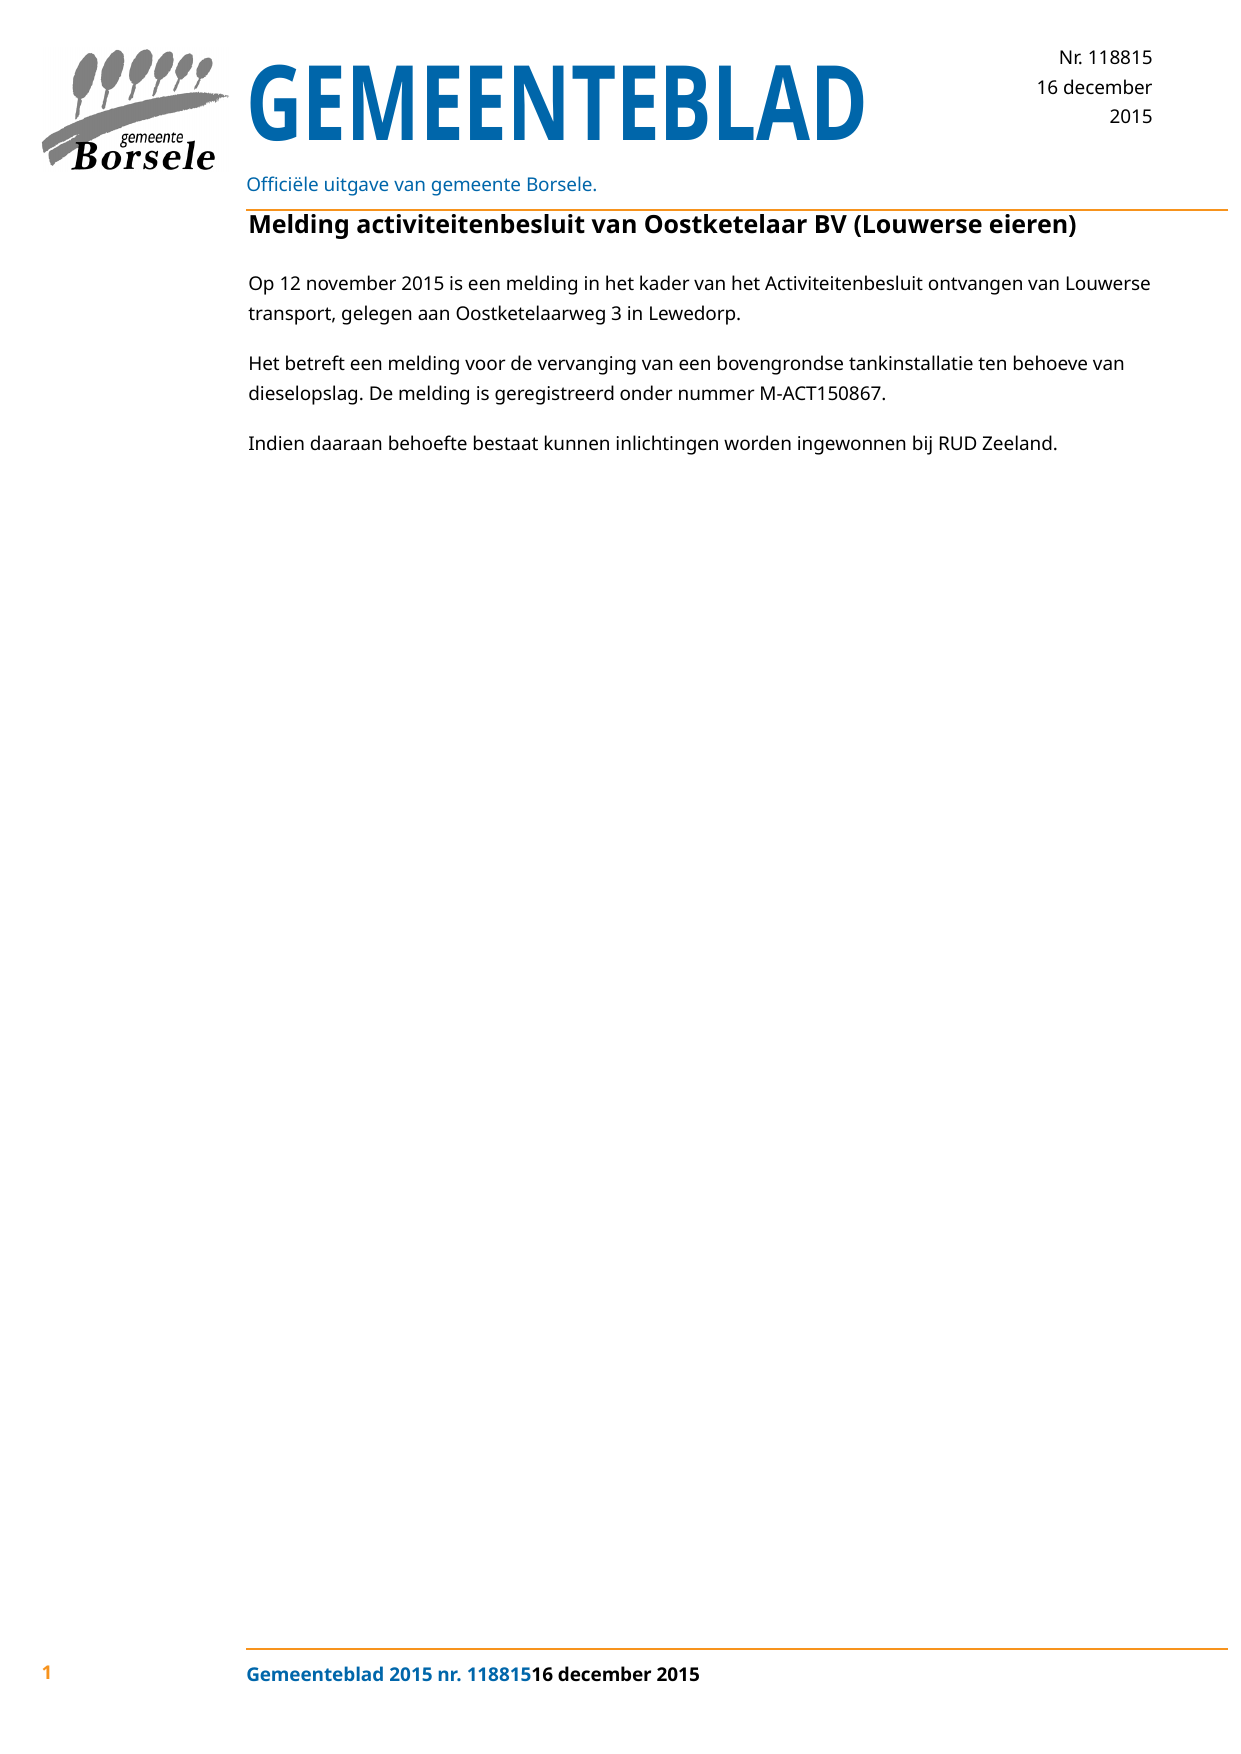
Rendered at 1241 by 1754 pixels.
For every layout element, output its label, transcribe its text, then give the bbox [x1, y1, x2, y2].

text Op 12 november 2015 is een melding in het kader van het Activiteitenbesluit ontvangen van Louwerse transport, gelegen aan Oostketelaarweg 3 in Lewedorp. [248, 270, 1152, 326]
picture [41, 47, 231, 172]
text Indien daaraan behoefte bestaat kunnen inlichtingen worden ingewonnen bij RUD Zeeland. [248, 430, 1152, 456]
text Het betreft een melding voor de vervanging van een bovengrondse tankinstallatie ten behoeve van dieselopslag. De melding is geregistreerd onder nummer M-ACT150867. [248, 350, 1152, 406]
text Melding activiteitenbesluit van Oostketelaar BV (Louwerse eieren) [248, 211, 1152, 241]
